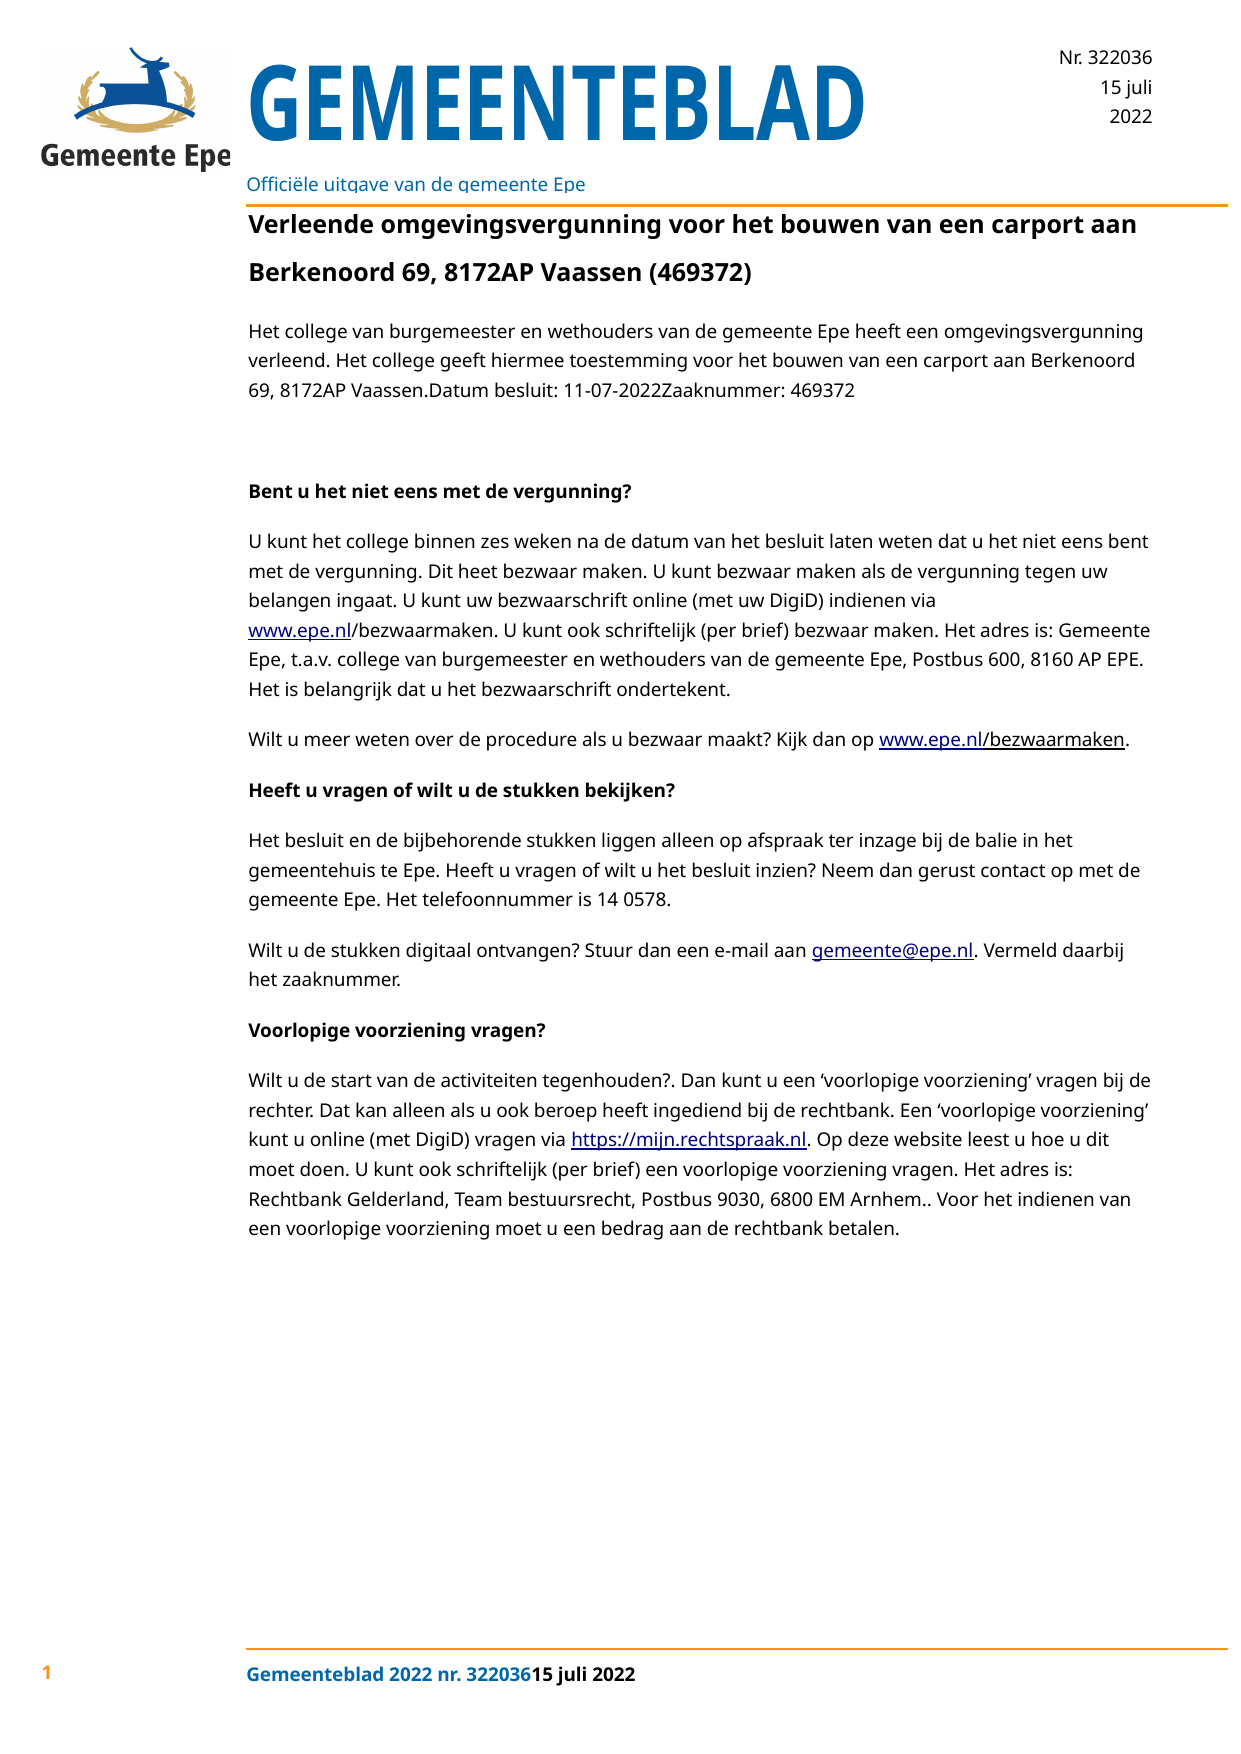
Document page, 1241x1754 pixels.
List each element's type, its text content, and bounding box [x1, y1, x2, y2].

text Wilt u meer weten over de procedure als u bezwaar maakt? Kijk dan op www.epe.nl/bezwaarmaken. [248, 727, 1152, 752]
text Bent u het niet eens met de vergunning? [248, 478, 1152, 504]
text Heeft u vragen of wilt u de stukken bekijken? [248, 777, 1152, 803]
picture [41, 47, 231, 172]
text Wilt u de start van de activiteiten tegenhouden?. Dan kunt u een ‘voorlopige voorziening’ vragen bij de rechter. Dat kan alleen als u ook beroep heeft ingediend bij de rechtbank. Een ‘voorlopige voorziening’ kunt u online (met DigiD) vragen via https://mijn.rechtspraak.nl. Op deze website leest u hoe u dit moet doen. U kunt ook schriftelijk (per brief) een voorlopige voorziening vragen. Het adres is: Rechtbank Gelderland, Team bestuursrecht, Postbus 9030, 6800 EM Arnhem.. Voor het indienen van een voorlopige voorziening moet u een bedrag aan de rechtbank betalen. [248, 1067, 1152, 1241]
text Wilt u de stukken digitaal ontvangen? Stuur dan een e-mail aan gemeente@epe.nl. Vermeld daarbij het zaaknummer. [248, 937, 1152, 992]
text Voorlopige voorziening vragen? [248, 1017, 1152, 1043]
text Het college van burgemeester en wethouders van de gemeente Epe heeft een omgevingsvergunning verleend. Het college geeft hiermee toestemming voor het bouwen van een carport aan Berkenoord 69, 8172AP Vaassen.Datum besluit: 11-07-2022Zaaknummer: 469372 [248, 318, 1152, 403]
text U kunt het college binnen zes weken na de datum van het besluit laten weten dat u het niet eens bent met de vergunning. Dit heet bezwaar maken. U kunt bezwaar maken als de vergunning tegen uw belangen ingaat. U kunt uw bezwaarschrift online (met uw DigiD) indienen via www.epe.nl/bezwaarmaken. U kunt ook schriftelijk (per brief) bezwaar maken. Het adres is: Gemeente Epe, t.a.v. college van burgemeester en wethouders van de gemeente Epe, Postbus 600, 8160 AP EPE. Het is belangrijk dat u het bezwaarschrift ondertekent. [248, 528, 1152, 702]
text Het besluit en de bijbehorende stukken liggen alleen op afspraak ter inzage bij de balie in het gemeentehuis te Epe. Heeft u vragen of wilt u het besluit inzien? Neem dan gerust contact op met de gemeente Epe. Het telefoonnummer is 14 0578. [248, 827, 1152, 912]
text Verleende omgevingsvergunning voor het bouwen van een carport aan Berkenoord 69, 8172AP Vaassen (469372) [248, 207, 1152, 288]
